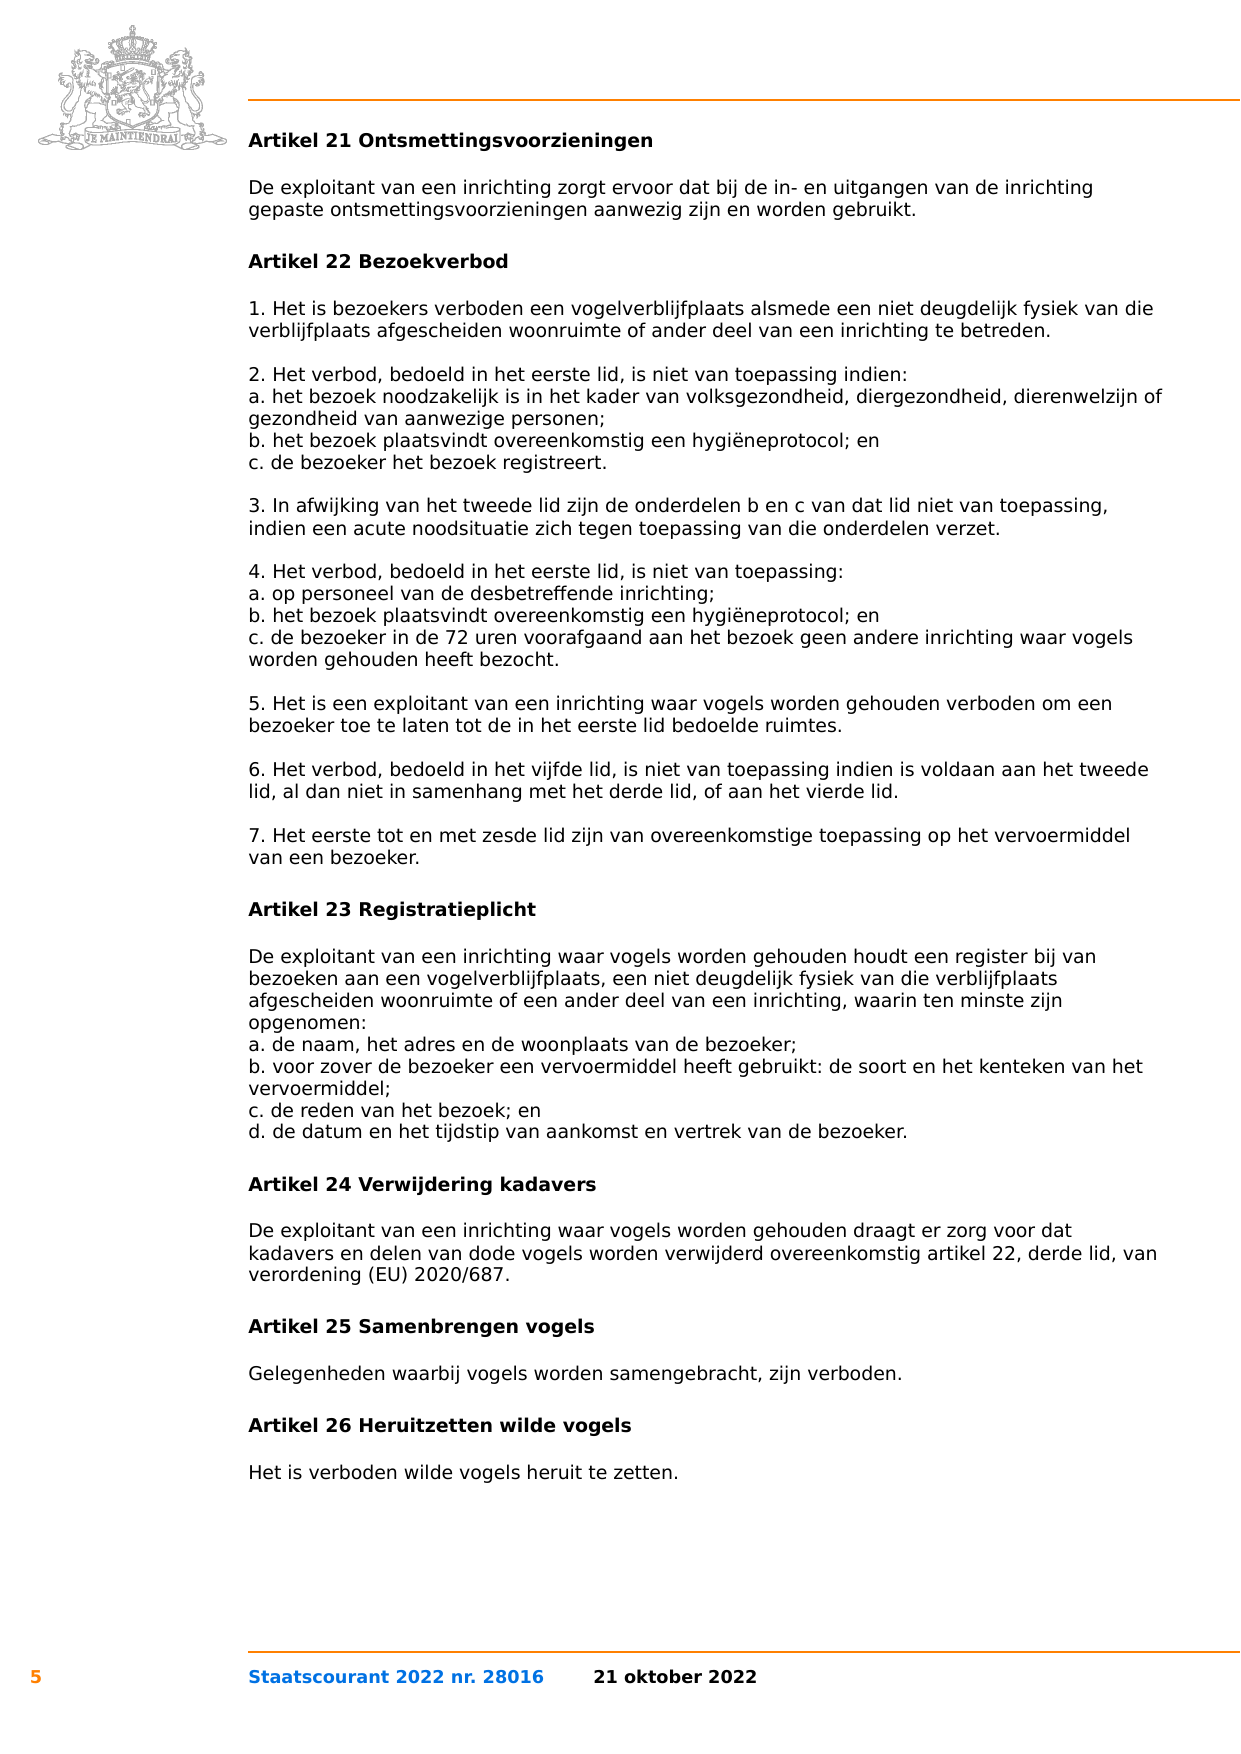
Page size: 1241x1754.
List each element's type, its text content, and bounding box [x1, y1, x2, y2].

text c. de bezoeker het bezoek registreert. [248, 452, 1163, 473]
text b. het bezoek plaatsvindt overeenkomstig een hygiëneprotocol; en [248, 605, 1163, 627]
text De exploitant van een inrichting zorgt ervoor dat bij de in- en uitgangen van de inrichting gepaste ontsmettingsvoorzieningen aanwezig zijn en worden gebruikt. [248, 177, 1163, 221]
text a. op personeel van de desbetreffende inrichting; [248, 583, 1163, 605]
text b. het bezoek plaatsvindt overeenkomstig een hygiëneprotocol; en [248, 429, 1163, 452]
text d. de datum en het tijdstip van aankomst en vertrek van de bezoeker. [248, 1121, 1163, 1143]
text b. voor zover de bezoeker een vervoermiddel heeft gebruikt: de soort en het kenteken van het vervoermiddel; [248, 1056, 1163, 1099]
text Gelegenheden waarbij vogels worden samengebracht, zijn verboden. [248, 1363, 1163, 1385]
subtitle Artikel 26 Heruitzetten wilde vogels [248, 1415, 1163, 1437]
subtitle Artikel 23 Registratieplicht [248, 899, 1163, 921]
text c. de bezoeker in de 72 uren voorafgaand aan het bezoek geen andere inrichting waar vogels worden gehouden heeft bezocht. [248, 627, 1163, 671]
text 7. Het eerste tot en met zesde lid zijn van overeenkomstige toepassing op het vervoermiddel van een bezoeker. [248, 825, 1163, 869]
subtitle Artikel 25 Samenbrengen vogels [248, 1316, 1163, 1338]
text 5. Het is een exploitant van een inrichting waar vogels worden gehouden verboden om een bezoeker toe te laten tot de in het eerste lid bedoelde ruimtes. [248, 693, 1163, 737]
subtitle Artikel 24 Verwijdering kadavers [248, 1173, 1163, 1195]
subtitle Artikel 21 Ontsmettingsvoorzieningen [248, 130, 1163, 152]
text De exploitant van een inrichting waar vogels worden gehouden draagt er zorg voor dat kadavers en delen van dode vogels worden verwijderd overeenkomstig artikel 22, derde lid, van verordening (EU) 2020/687. [248, 1220, 1163, 1286]
picture [38, 25, 227, 150]
text 2. Het verbod, bedoeld in het eerste lid, is niet van toepassing indien: [248, 364, 1163, 386]
text 1. Het is bezoekers verboden een vogelverblijfplaats alsmede een niet deugdelijk fysiek van die verblijfplaats afgescheiden woonruimte of ander deel van een inrichting te betreden. [248, 298, 1163, 342]
text 6. Het verbod, bedoeld in het vijfde lid, is niet van toepassing indien is voldaan aan het tweede lid, al dan niet in samenhang met het derde lid, of aan het vierde lid. [248, 759, 1163, 803]
text a. de naam, het adres en de woonplaats van de bezoeker; [248, 1033, 1163, 1056]
text a. het bezoek noodzakelijk is in het kader van volksgezondheid, diergezondheid, dierenwelzijn of gezondheid van aanwezige personen; [248, 386, 1163, 429]
text 4. Het verbod, bedoeld in het eerste lid, is niet van toepassing: [248, 561, 1163, 583]
text De exploitant van een inrichting waar vogels worden gehouden houdt een register bij van bezoeken aan een vogelverblijfplaats, een niet deugdelijk fysiek van die verblijfplaats afgescheiden woonruimte of een ander deel van een inrichting, waarin ten minste zijn opgenomen: [248, 946, 1163, 1033]
text Het is verboden wilde vogels heruit te zetten. [248, 1462, 1163, 1484]
text c. de reden van het bezoek; en [248, 1099, 1163, 1121]
subtitle Artikel 22 Bezoekverbod [248, 251, 1163, 273]
text 3. In afwijking van het tweede lid zijn de onderdelen b en c van dat lid niet van toepassing, indien een acute noodsituatie zich tegen toepassing van die onderdelen verzet. [248, 495, 1163, 539]
